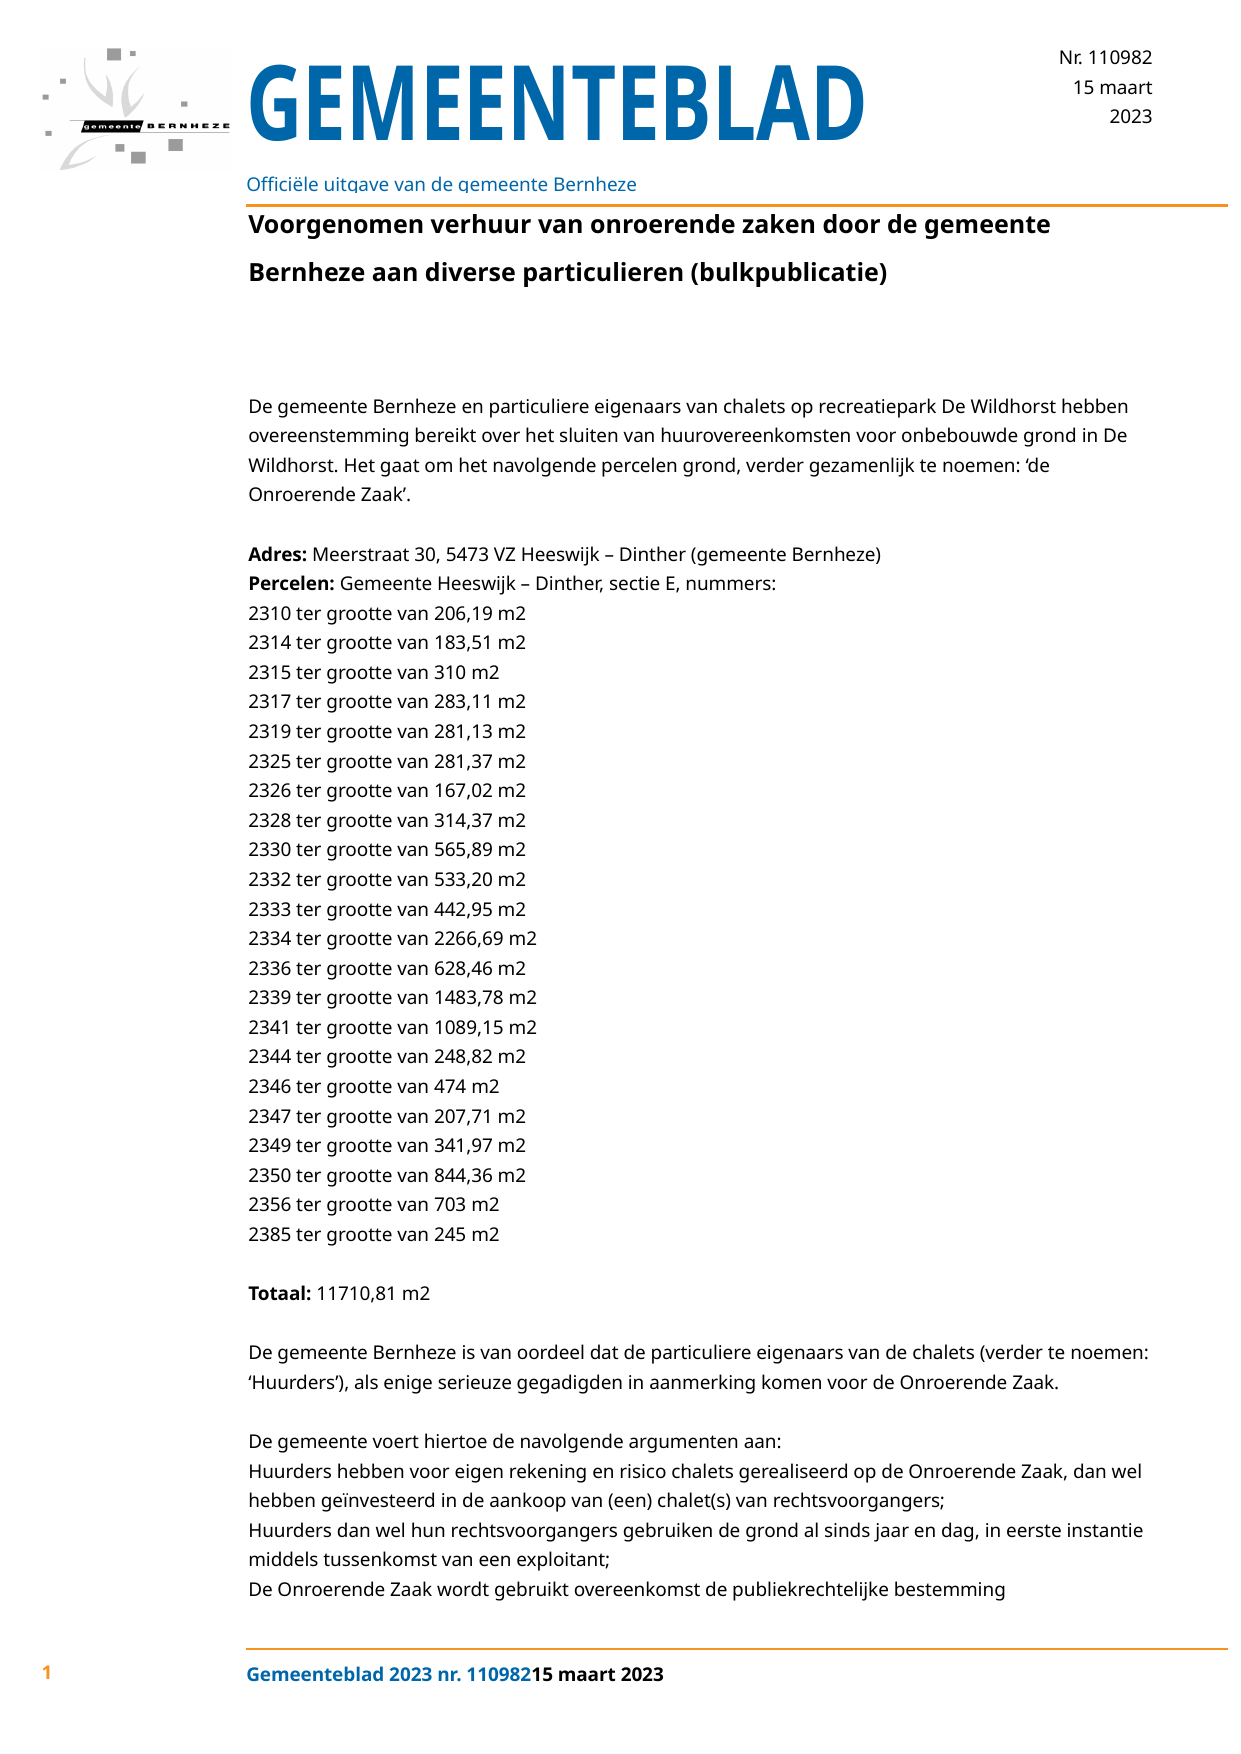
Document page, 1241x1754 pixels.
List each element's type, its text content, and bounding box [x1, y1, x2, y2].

text 2314 ter grootte van 183,51 m2 [248, 629, 1152, 655]
text De Onroerende Zaak wordt gebruikt overeenkomst de publiekrechtelijke bestemming [248, 1576, 1152, 1602]
text 2385 ter grootte van 245 m2 [248, 1221, 1152, 1247]
text Percelen: Gemeente Heeswijk – Dinther, sectie E, nummers: [248, 570, 1152, 596]
text 2336 ter grootte van 628,46 m2 [248, 955, 1152, 981]
text De gemeente Bernheze is van oordeel dat de particuliere eigenaars van de chalets (verder te noemen: ‘Huurders’), als enige serieuze gegadigden in aanmerking komen voor de Onroerende Zaak. [248, 1339, 1152, 1395]
text De gemeente voert hiertoe de navolgende argumenten aan: [248, 1428, 1152, 1454]
text 2315 ter grootte van 310 m2 [248, 659, 1152, 685]
text 2325 ter grootte van 281,37 m2 [248, 748, 1152, 774]
text 2347 ter grootte van 207,71 m2 [248, 1103, 1152, 1129]
text 2349 ter grootte van 341,97 m2 [248, 1132, 1152, 1158]
text 2339 ter grootte van 1483,78 m2 [248, 984, 1152, 1010]
text 2326 ter grootte van 167,02 m2 [248, 777, 1152, 803]
text 2344 ter grootte van 248,82 m2 [248, 1044, 1152, 1069]
text 2356 ter grootte van 703 m2 [248, 1192, 1152, 1217]
text 2317 ter grootte van 283,11 m2 [248, 689, 1152, 714]
text 2319 ter grootte van 281,13 m2 [248, 718, 1152, 744]
text Totaal: 11710,81 m2 [248, 1280, 1152, 1306]
text 2332 ter grootte van 533,20 m2 [248, 866, 1152, 892]
text 2341 ter grootte van 1089,15 m2 [248, 1014, 1152, 1040]
text 2310 ter grootte van 206,19 m2 [248, 600, 1152, 626]
text 2330 ter grootte van 565,89 m2 [248, 837, 1152, 862]
text 2350 ter grootte van 844,36 m2 [248, 1162, 1152, 1188]
text Huurders dan wel hun rechtsvoorgangers gebruiken de grond al sinds jaar en dag, in eerste instantie middels tussenkomst van een exploitant; [248, 1517, 1152, 1572]
text De gemeente Bernheze en particuliere eigenaars van chalets op recreatiepark De Wildhorst hebben overeenstemming bereikt over het sluiten van huurovereenkomsten voor onbebouwde grond in De Wildhorst. Het gaat om het navolgende percelen grond, verder gezamenlijk te noemen: ‘de Onroerende Zaak’. [248, 393, 1152, 507]
text Adres: Meerstraat 30, 5473 VZ Heeswijk – Dinther (gemeente Bernheze) [248, 541, 1152, 567]
text 2328 ter grootte van 314,37 m2 [248, 807, 1152, 833]
text 2334 ter grootte van 2266,69 m2 [248, 925, 1152, 951]
text 2346 ter grootte van 474 m2 [248, 1073, 1152, 1099]
text 2333 ter grootte van 442,95 m2 [248, 896, 1152, 922]
picture [41, 47, 231, 172]
text Huurders hebben voor eigen rekening en risico chalets gerealiseerd op de Onroerende Zaak, dan wel hebben geïnvesteerd in de aankoop van (een) chalet(s) van rechtsvoorgangers; [248, 1458, 1152, 1513]
text Voorgenomen verhuur van onroerende zaken door de gemeente Bernheze aan diverse particulieren (bulkpublicatie) [248, 207, 1152, 288]
